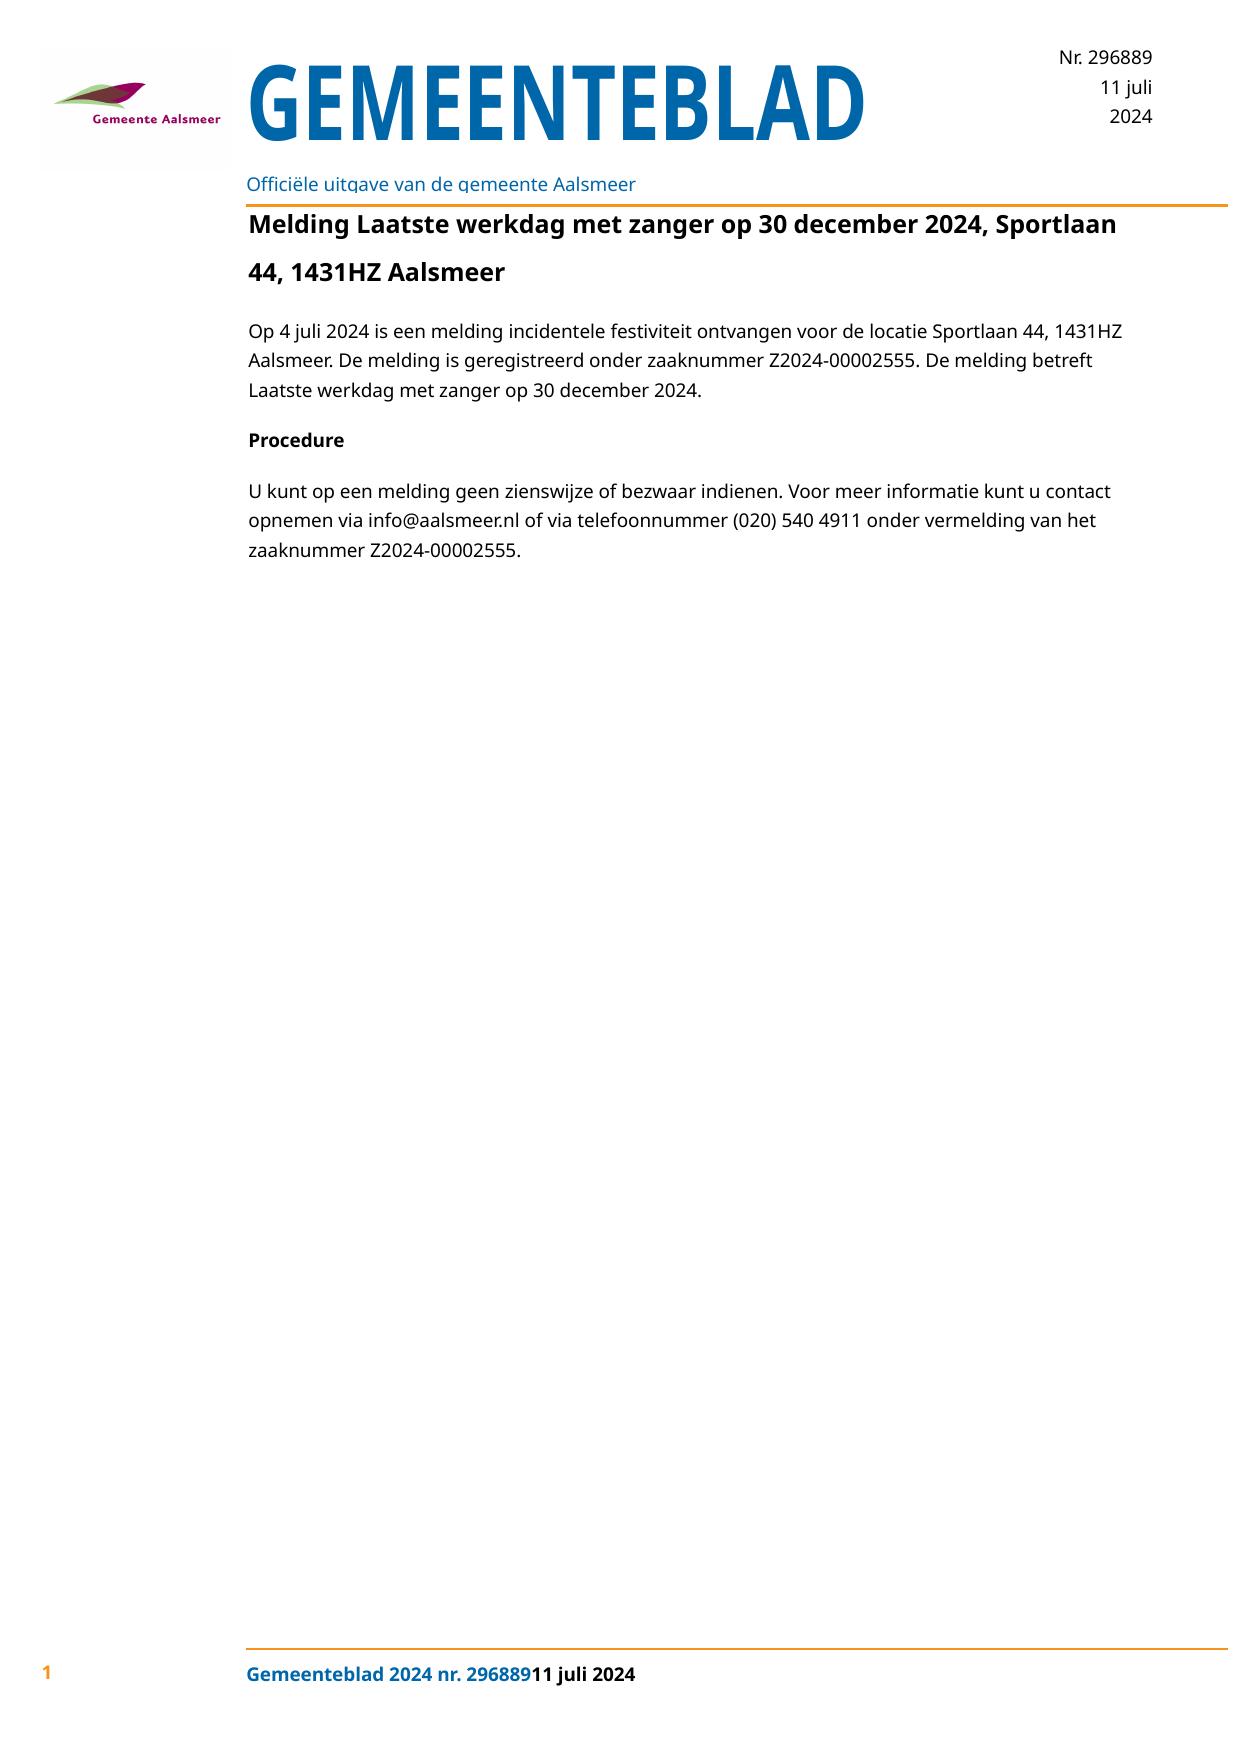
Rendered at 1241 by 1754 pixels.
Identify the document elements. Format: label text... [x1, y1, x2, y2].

text U kunt op een melding geen zienswijze of bezwaar indienen. Voor meer informatie kunt u contact opnemen via info@aalsmeer.nl of via telefoonnummer (020) 540 4911 onder vermelding van het zaaknummer Z2024-00002555. [248, 478, 1152, 563]
text Melding Laatste werkdag met zanger op 30 december 2024, Sportlaan 44, 1431HZ Aalsmeer [248, 207, 1152, 288]
picture [41, 47, 231, 172]
text Procedure [248, 427, 1152, 453]
text Op 4 juli 2024 is een melding incidentele festiviteit ontvangen voor de locatie Sportlaan 44, 1431HZ Aalsmeer. De melding is geregistreerd onder zaaknummer Z2024-00002555. De melding betreft Laatste werkdag met zanger op 30 december 2024. [248, 318, 1152, 403]
